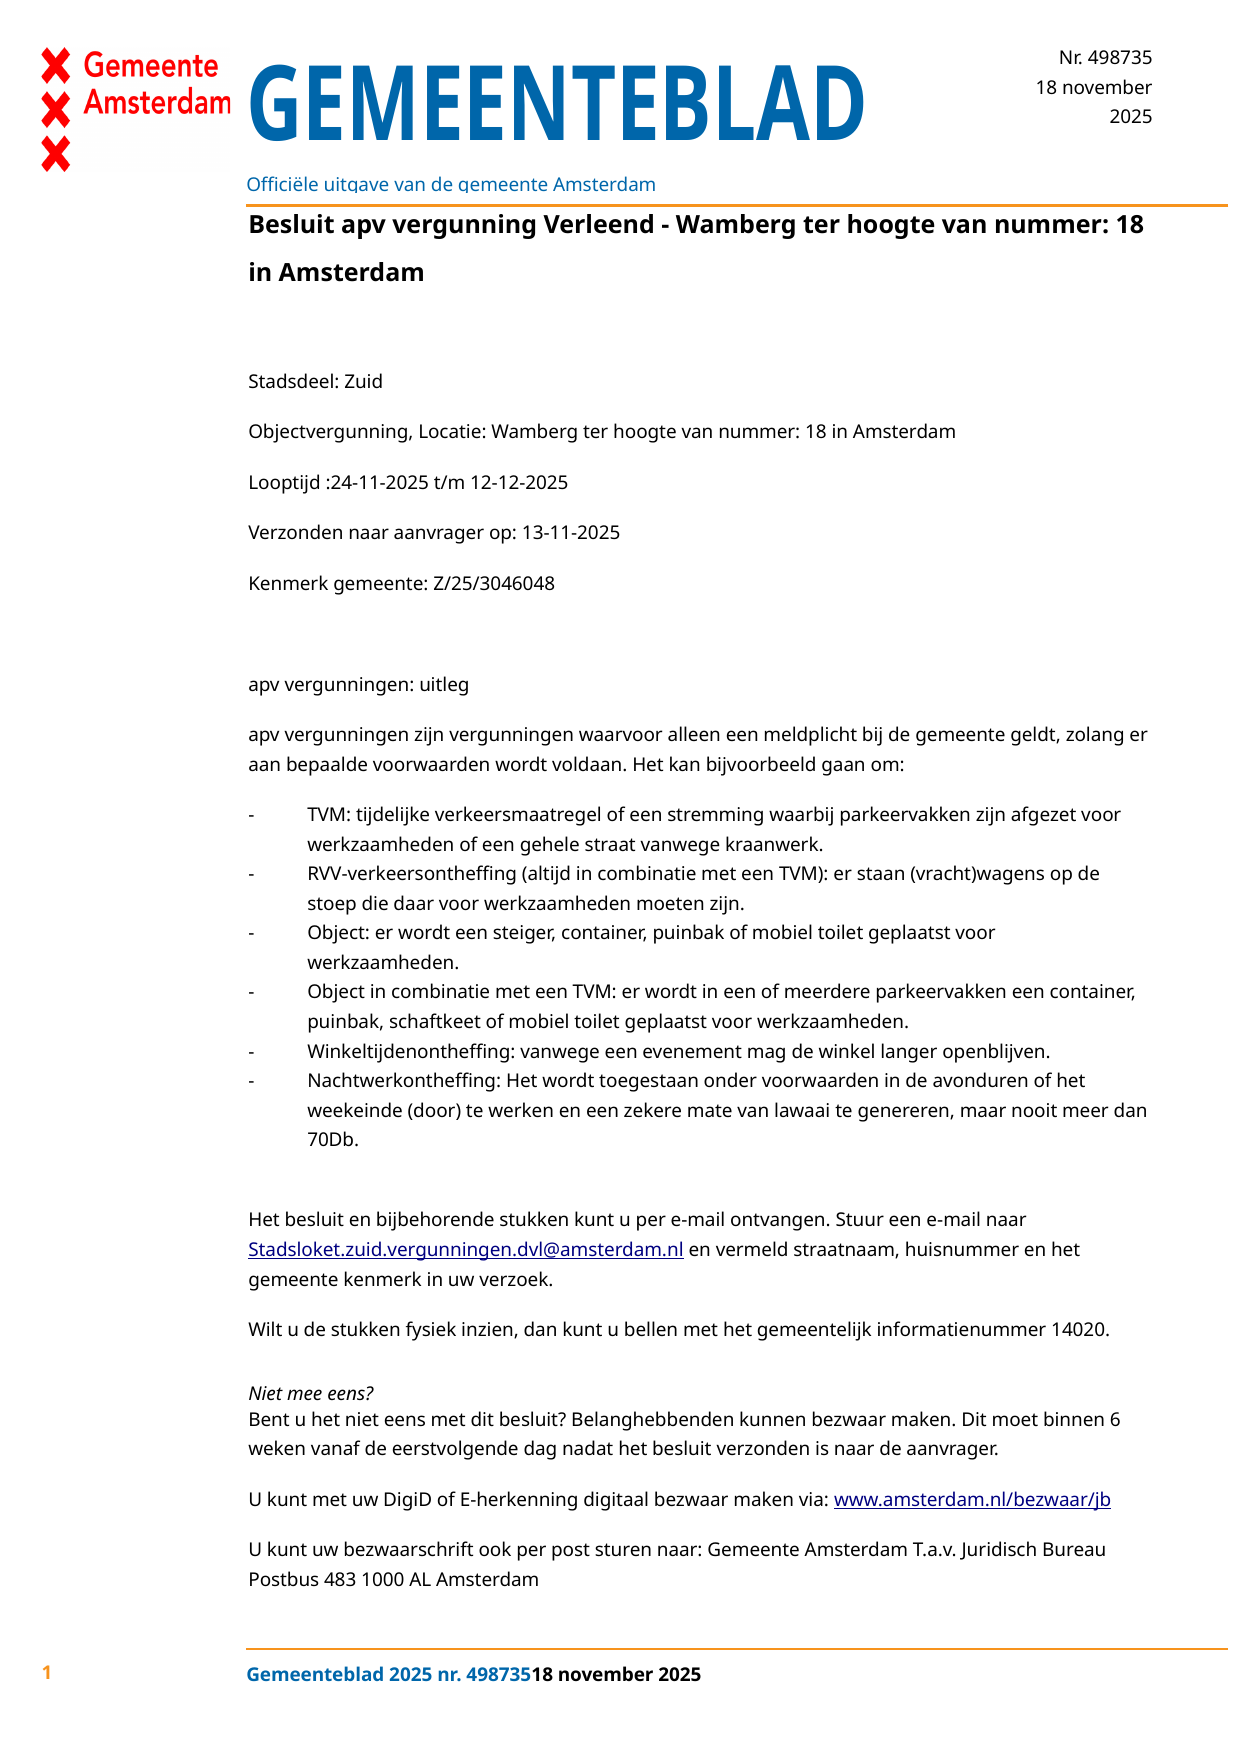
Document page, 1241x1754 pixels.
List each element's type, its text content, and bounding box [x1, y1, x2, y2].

picture [41, 47, 231, 172]
text Besluit apv vergunning Verleend - Wamberg ter hoogte van nummer: 18 in Amsterdam [248, 207, 1152, 288]
text apv vergunningen zijn vergunningen waarvoor alleen een meldplicht bij de gemeente geldt, zolang er aan bepaalde voorwaarden wordt voldaan. Het kan bijvoorbeeld gaan om: [248, 721, 1152, 777]
list Winkeltijdenontheffing: vanwege een evenement mag de winkel langer openblijven. [248, 1038, 1152, 1064]
text U kunt met uw DigiD of E-herkenning digitaal bezwaar maken via: www.amsterdam.nl/bezwaar/jb [248, 1486, 1152, 1512]
list Nachtwerkontheffing: Het wordt toegestaan onder voorwaarden in de avonduren of het weekeinde (door) te werken en een zekere mate van lawaai te genereren, maar nooit meer dan 70Db. [248, 1067, 1152, 1152]
list Object in combinatie met een TVM: er wordt in een of meerdere parkeervakken een container, puinbak, schaftkeet of mobiel toilet geplaatst voor werkzaamheden. [248, 979, 1152, 1034]
list RVV-verkeersontheffing (altijd in combinatie met een TVM): er staan (vracht)wagens op de stoep die daar voor werkzaamheden moeten zijn. [248, 860, 1152, 916]
text Looptijd :24-11-2025 t/m 12-12-2025 [248, 469, 1152, 495]
text Stadsdeel: Zuid [248, 368, 1152, 394]
text Bent u het niet eens met dit besluit? Belanghebbenden kunnen bezwaar maken. Dit moet binnen 6 weken vanaf de eerstvolgende dag nadat het besluit verzonden is naar de aanvrager. [248, 1406, 1152, 1461]
text Objectvergunning, Locatie: Wamberg ter hoogte van nummer: 18 in Amsterdam [248, 419, 1152, 444]
list Object: er wordt een steiger, container, puinbak of mobiel toilet geplaatst voor werkzaamheden. [248, 919, 1152, 975]
text U kunt uw bezwaarschrift ook per post sturen naar: Gemeente Amsterdam T.a.v. Juridisch Bureau Postbus 483 1000 AL Amsterdam [248, 1536, 1152, 1592]
text Kenmerk gemeente: Z/25/3046048 [248, 570, 1152, 596]
text Niet mee eens? [248, 1380, 1152, 1406]
text apv vergunningen: uitleg [248, 671, 1152, 697]
text Het besluit en bijbehorende stukken kunt u per e-mail ontvangen. Stuur een e-mail naar Stadsloket.zuid.vergunningen.dvl@amsterdam.nl en vermeld straatnaam, huisnummer en het gemeente kenmerk in uw verzoek. [248, 1207, 1152, 1292]
text Wilt u de stukken fysiek inzien, dan kunt u bellen met het gemeentelijk informatienummer 14020. [248, 1316, 1152, 1342]
list TVM: tijdelijke verkeersmaatregel of een stremming waarbij parkeervakken zijn afgezet voor werkzaamheden of een gehele straat vanwege kraanwerk. [248, 801, 1152, 857]
text Verzonden naar aanvrager op: 13-11-2025 [248, 519, 1152, 545]
